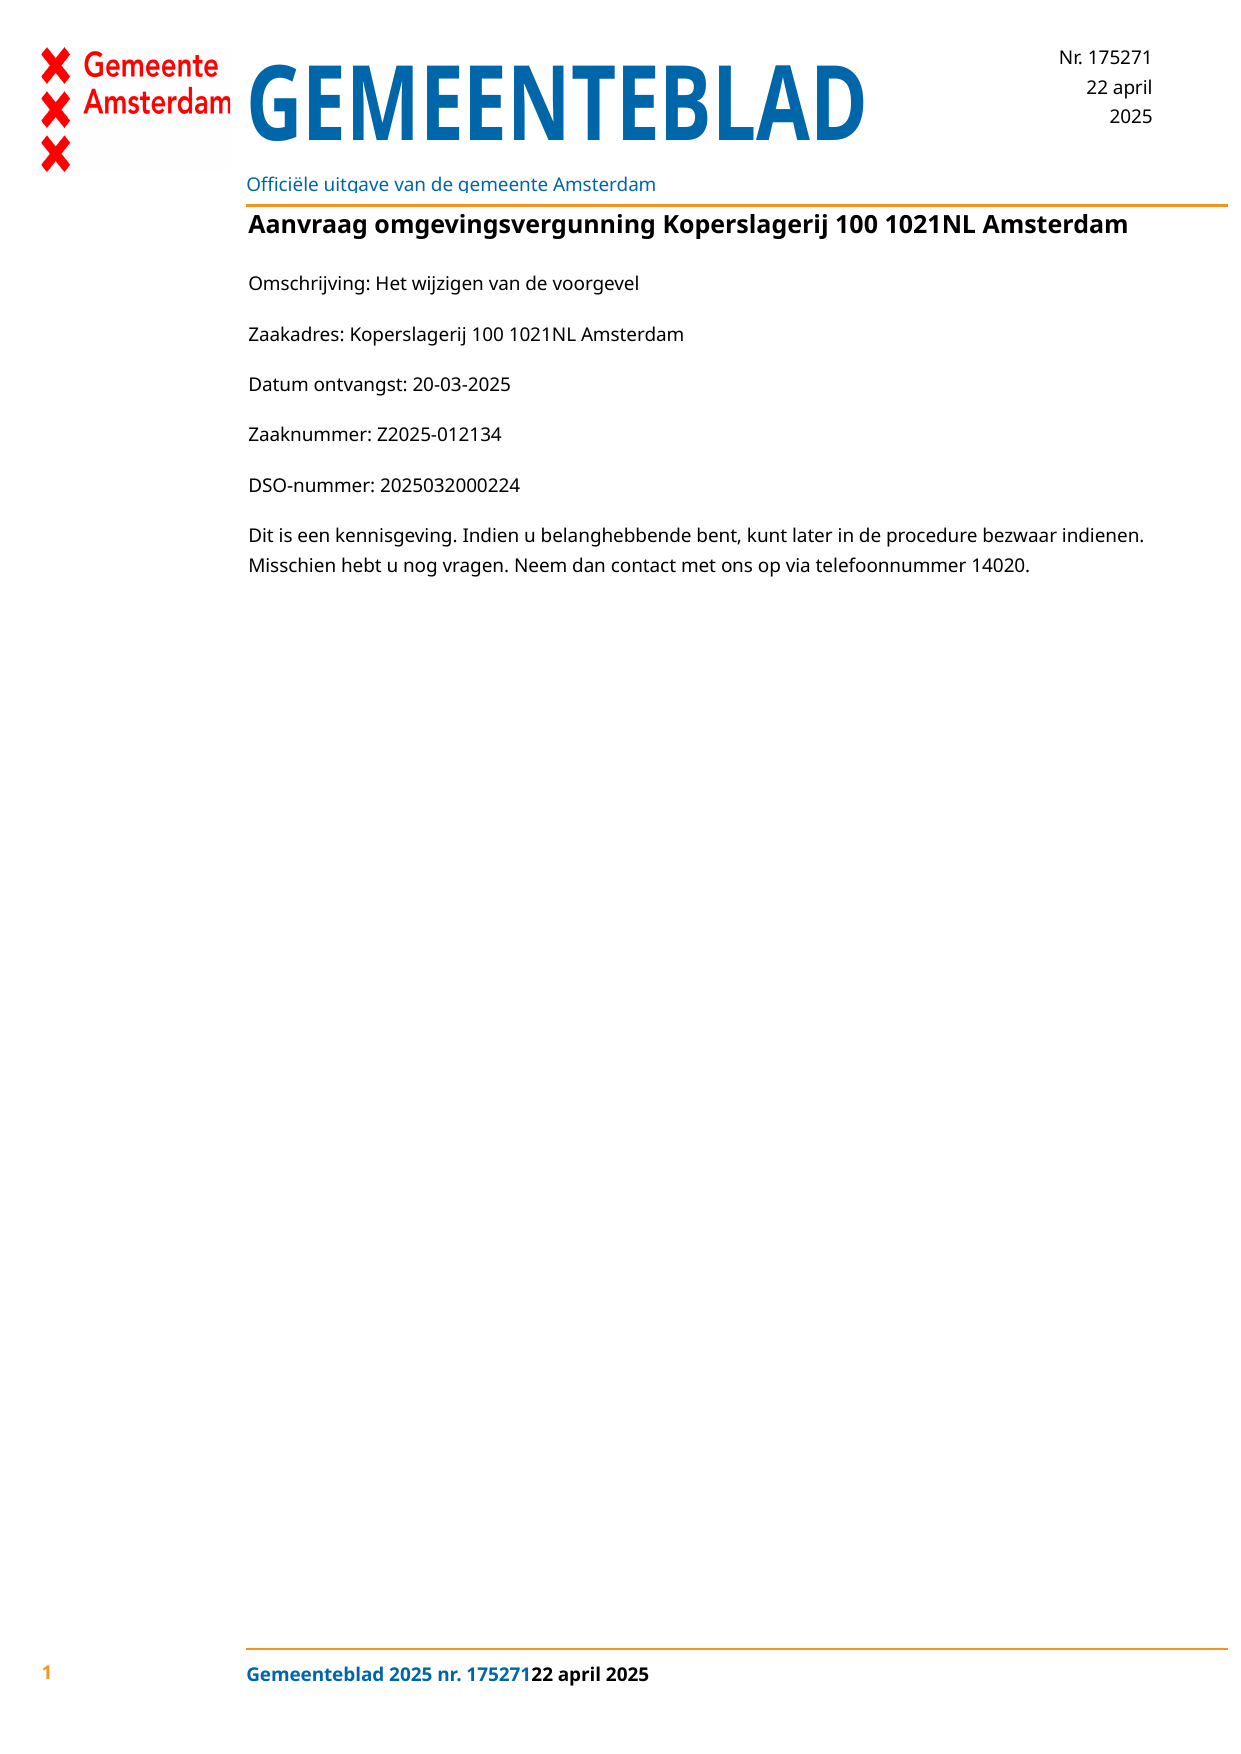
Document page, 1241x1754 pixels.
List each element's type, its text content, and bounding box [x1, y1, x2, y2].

text Omschrijving: Het wijzigen van de voorgevel [248, 270, 1152, 296]
text DSO-nummer: 2025032000224 [248, 472, 1152, 498]
text Zaakadres: Koperslagerij 100 1021NL Amsterdam [248, 321, 1152, 346]
text Datum ontvangst: 20-03-2025 [248, 371, 1152, 397]
text Aanvraag omgevingsvergunning Koperslagerij 100 1021NL Amsterdam [248, 207, 1152, 241]
text Dit is een kennisgeving. Indien u belanghebbende bent, kunt later in de procedure bezwaar indienen. Misschien hebt u nog vragen. Neem dan contact met ons op via telefoonnummer 14020. [248, 522, 1152, 578]
picture [41, 47, 231, 172]
text Zaaknummer: Z2025-012134 [248, 422, 1152, 447]
